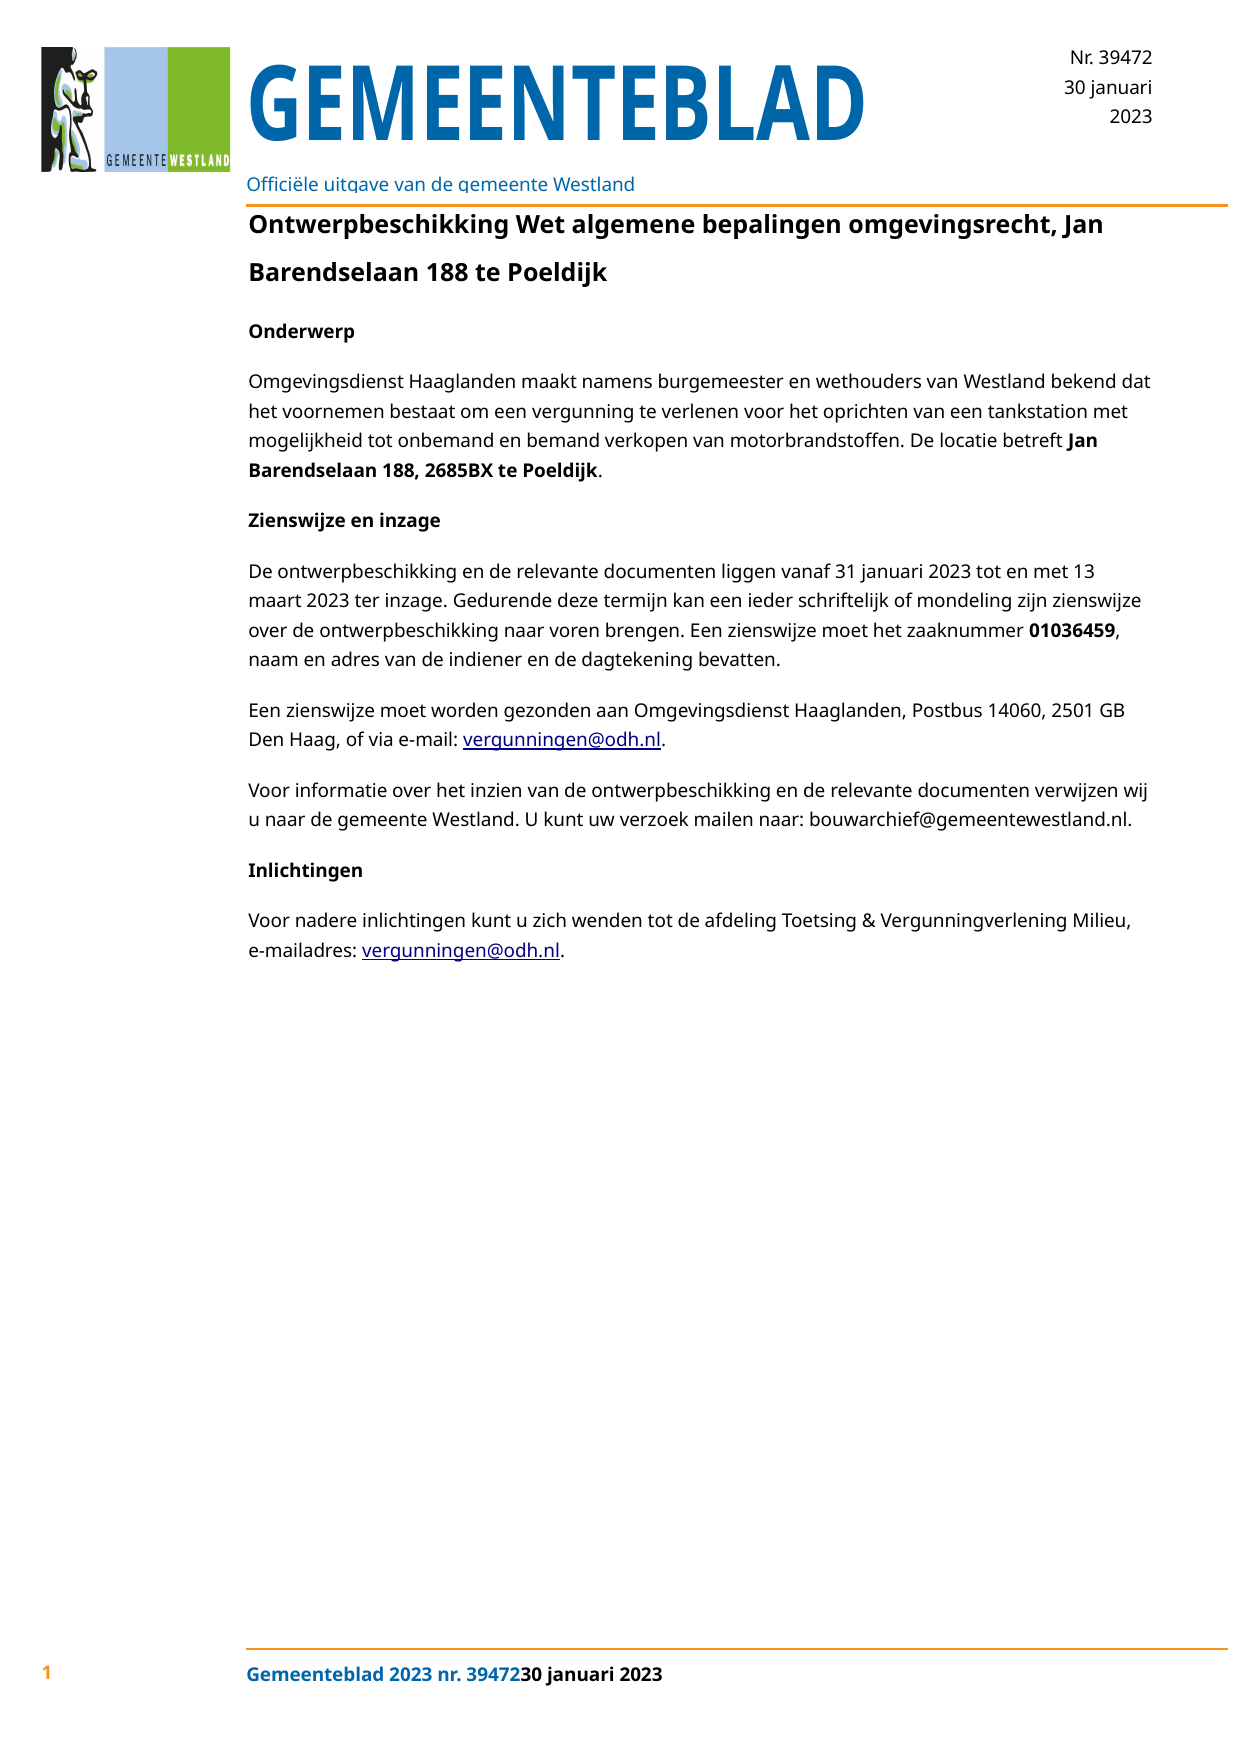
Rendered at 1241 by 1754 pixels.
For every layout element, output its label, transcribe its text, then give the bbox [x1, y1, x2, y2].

text Een zienswijze moet worden gezonden aan Omgevingsdienst Haaglanden, Postbus 14060, 2501 GB Den Haag, of via e-mail: vergunningen@odh.nl. [248, 697, 1152, 752]
text Inlichtingen [248, 857, 1152, 883]
text Voor informatie over het inzien van de ontwerpbeschikking en de relevante documenten verwijzen wij u naar de gemeente Westland. U kunt uw verzoek mailen naar: bouwarchief@gemeentewestland.nl. [248, 777, 1152, 832]
text Omgevingsdienst Haaglanden maakt namens burgemeester en wethouders van Westland bekend dat het voornemen bestaat om een vergunning te verlenen voor het oprichten van een tankstation met mogelijkheid tot onbemand en bemand verkopen van motorbrandstoffen. De locatie betreft Jan Barendselaan 188, 2685BX te Poeldijk. [248, 368, 1152, 483]
text Voor nadere inlichtingen kunt u zich wenden tot de afdeling Toetsing & Vergunningverlening Milieu, e-mailadres: vergunningen@odh.nl. [248, 907, 1152, 963]
text De ontwerpbeschikking en de relevante documenten liggen vanaf 31 januari 2023 tot en met 13 maart 2023 ter inzage. Gedurende deze termijn kan een ieder schriftelijk of mondeling zijn zienswijze over de ontwerpbeschikking naar voren brengen. Een zienswijze moet het zaaknummer 01036459, naam en adres van de indiener en de dagtekening bevatten. [248, 558, 1152, 672]
picture [41, 47, 231, 172]
text Zienswijze en inzage [248, 507, 1152, 533]
text Ontwerpbeschikking Wet algemene bepalingen omgevingsrecht, Jan Barendselaan 188 te Poeldijk [248, 207, 1152, 288]
text Onderwerp [248, 318, 1152, 344]
